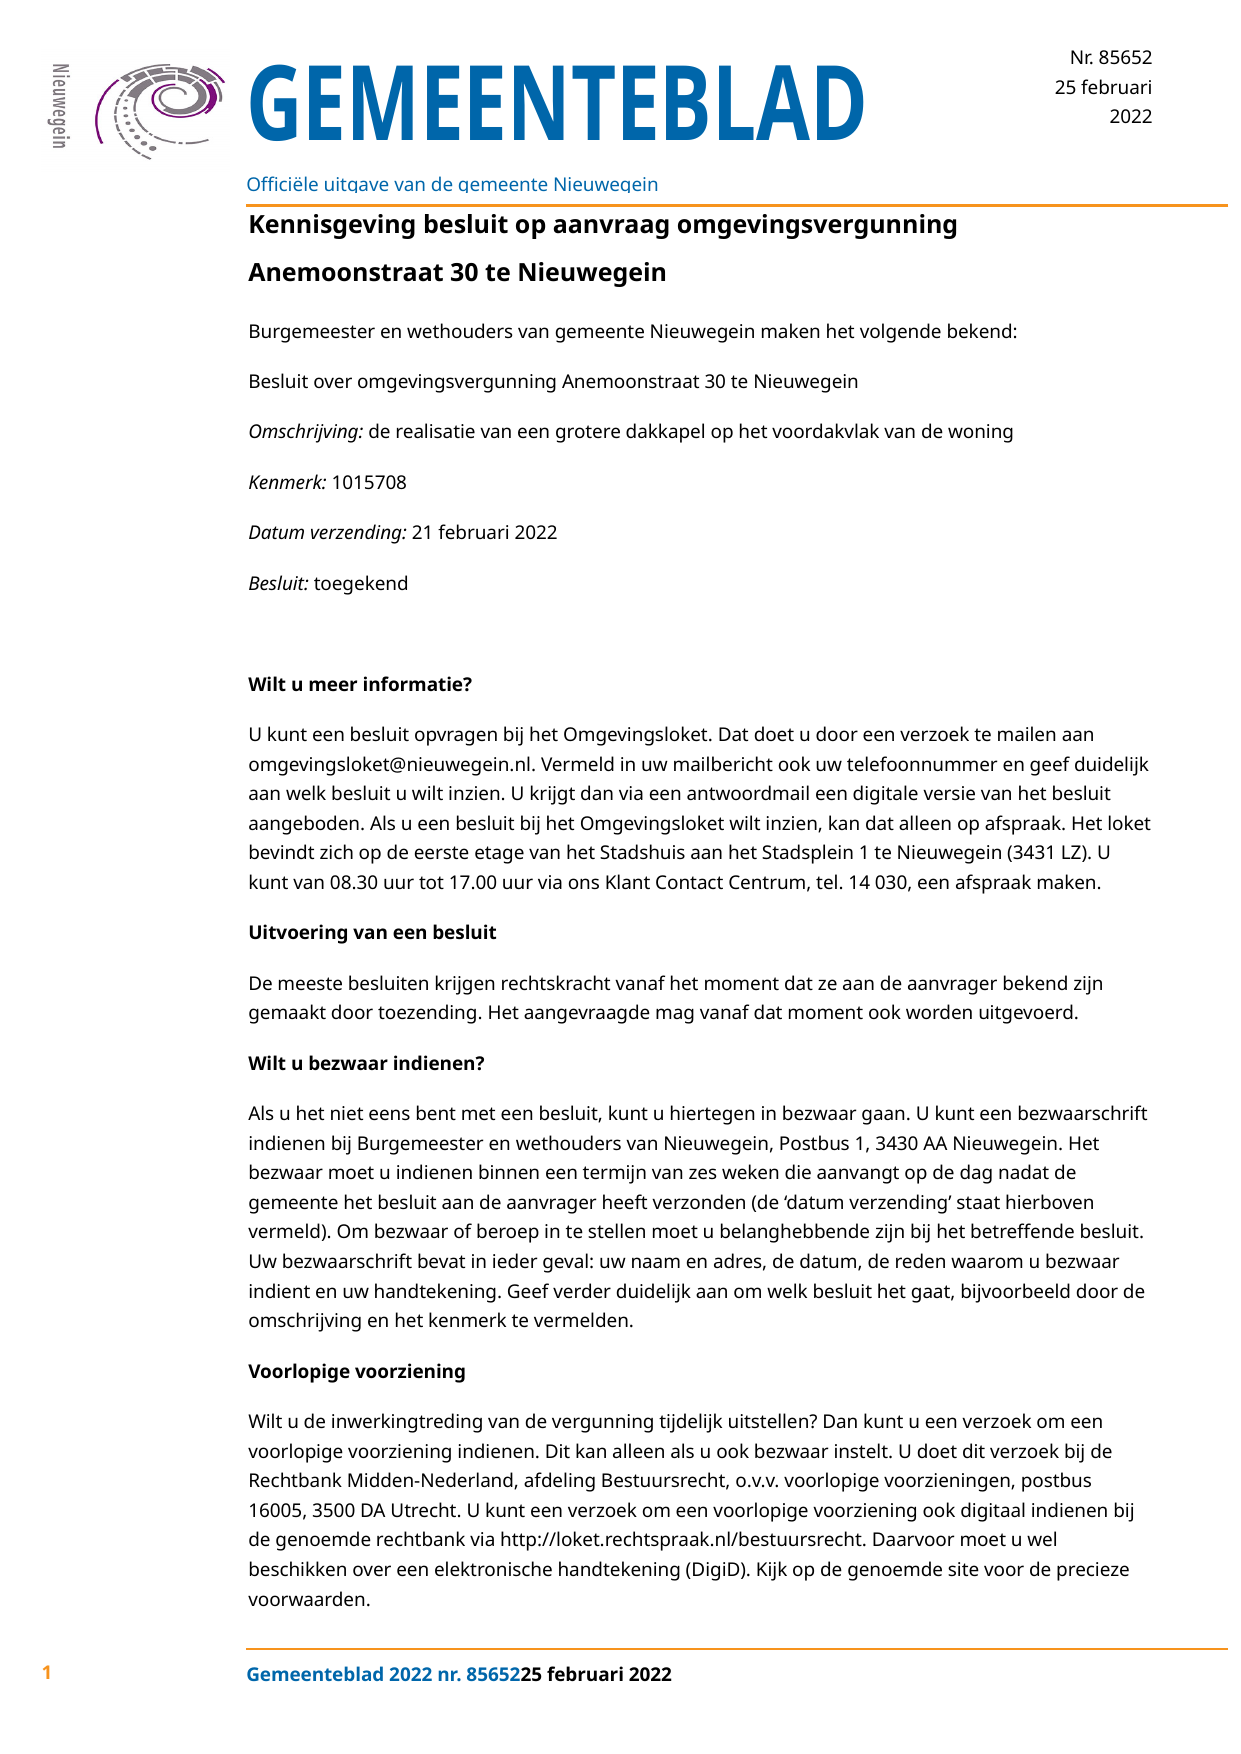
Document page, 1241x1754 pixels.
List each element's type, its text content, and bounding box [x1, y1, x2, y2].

text Wilt u bezwaar indienen? [248, 1050, 1152, 1076]
text Wilt u meer informatie? [248, 671, 1152, 697]
text Voorlopige voorziening [248, 1358, 1152, 1384]
text Wilt u de inwerkingtreding van de vergunning tijdelijk uitstellen? Dan kunt u een verzoek om een voorlopige voorziening indienen. Dit kan alleen als u ook bezwaar instelt. U doet dit verzoek bij de Rechtbank Midden-Nederland, afdeling Bestuursrecht, o.v.v. voorlopige voorzieningen, postbus 16005, 3500 DA Utrecht. U kunt een verzoek om een voorlopige voorziening ook digitaal indienen bij de genoemde rechtbank via http://loket.rechtspraak.nl/bestuursrecht. Daarvoor moet u wel beschikken over een elektronische handtekening (DigiD). Kijk op de genoemde site voor de precieze voorwaarden. [248, 1408, 1152, 1612]
text Kenmerk: 1015708 [248, 469, 1152, 495]
text U kunt een besluit opvragen bij het Omgevingsloket. Dat doet u door een verzoek te mailen aan omgevingsloket@nieuwegein.nl. Vermeld in uw mailbericht ook uw telefoonnummer en geef duidelijk aan welk besluit u wilt inzien. U krijgt dan via een antwoordmail een digitale versie van het besluit aangeboden. Als u een besluit bij het Omgevingsloket wilt inzien, kan dat alleen op afspraak. Het loket bevindt zich op de eerste etage van het Stadshuis aan het Stadsplein 1 te Nieuwegein (3431 LZ). U kunt van 08.30 uur tot 17.00 uur via ons Klant Contact Centrum, tel. 14 030, een afspraak maken. [248, 721, 1152, 895]
text Kennisgeving besluit op aanvraag omgevingsvergunning Anemoonstraat 30 te Nieuwegein [248, 207, 1152, 288]
text Burgemeester en wethouders van gemeente Nieuwegein maken het volgende bekend: [248, 318, 1152, 344]
text Datum verzending: 21 februari 2022 [248, 519, 1152, 545]
text Als u het niet eens bent met een besluit, kunt u hiertegen in bezwaar gaan. U kunt een bezwaarschrift indienen bij Burgemeester en wethouders van Nieuwegein, Postbus 1, 3430 AA Nieuwegein. Het bezwaar moet u indienen binnen een termijn van zes weken die aanvangt op de dag nadat de gemeente het besluit aan de aanvrager heeft verzonden (de ‘datum verzending’ staat hierboven vermeld). Om bezwaar of beroep in te stellen moet u belanghebbende zijn bij het betreffende besluit. Uw bezwaarschrift bevat in ieder geval: uw naam en adres, de datum, de reden waarom u bezwaar indient en uw handtekening. Geef verder duidelijk aan om welk besluit het gaat, bijvoorbeeld door de omschrijving en het kenmerk te vermelden. [248, 1100, 1152, 1333]
text Besluit over omgevingsvergunning Anemoonstraat 30 te Nieuwegein [248, 368, 1152, 394]
picture [41, 47, 231, 172]
text De meeste besluiten krijgen rechtskracht vanaf het moment dat ze aan de aanvrager bekend zijn gemaakt door toezending. Het aangevraagde mag vanaf dat moment ook worden uitgevoerd. [248, 970, 1152, 1025]
text Omschrijving: de realisatie van een grotere dakkapel op het voordakvlak van de woning [248, 419, 1152, 444]
text Besluit: toegekend [248, 570, 1152, 596]
text Uitvoering van een besluit [248, 919, 1152, 945]
